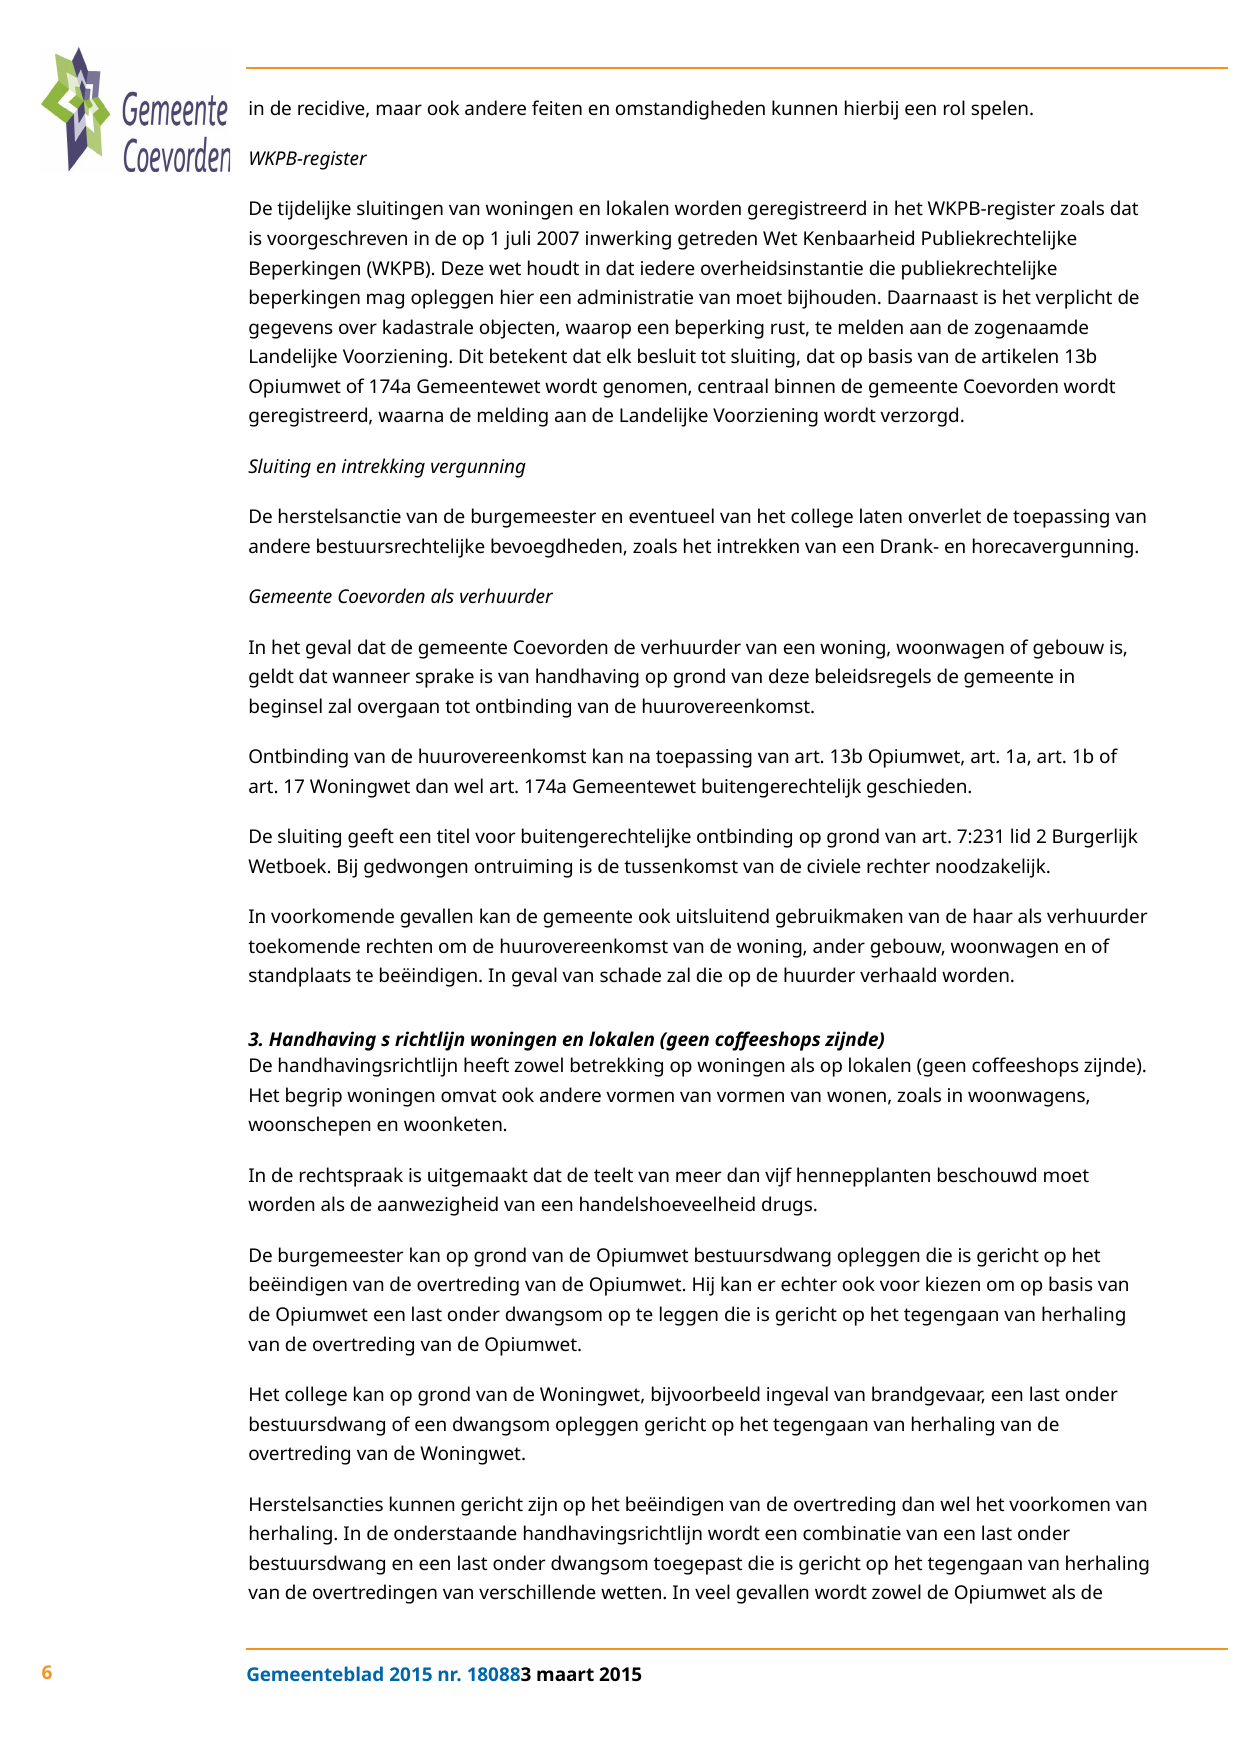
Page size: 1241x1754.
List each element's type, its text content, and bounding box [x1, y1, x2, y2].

picture [41, 47, 231, 172]
text In de rechtspraak is uitgemaakt dat de teelt van meer dan vijf hennepplanten beschouwd moet worden als de aanwezigheid van een handelshoeveelheid drugs. [248, 1162, 1152, 1217]
text 3. Handhaving s richtlijn woningen en lokalen (geen coffeeshops zijnde) [248, 1027, 1152, 1052]
text De handhavingsrichtlijn heeft zowel betrekking op woningen als op lokalen (geen coffeeshops zijnde). Het begrip woningen omvat ook andere vormen van vormen van wonen, zoals in woonwagens, woonschepen en woonketen. [248, 1052, 1152, 1137]
text Ontbinding van de huurovereenkomst kan na toepassing van art. 13b Opiumwet, art. 1a, art. 1b of art. 17 Woningwet dan wel art. 174a Gemeentewet buitengerechtelijk geschieden. [248, 743, 1152, 799]
text Het college kan op grond van de Woningwet, bijvoorbeeld ingeval van brandgevaar, een last onder bestuursdwang of een dwangsom opleggen gericht op het tegengaan van herhaling van de overtreding van de Woningwet. [248, 1381, 1152, 1466]
text De burgemeester kan op grond van de Opiumwet bestuursdwang opleggen die is gericht op het beëindigen van de overtreding van de Opiumwet. Hij kan er echter ook voor kiezen om op basis van de Opiumwet een last onder dwangsom op te leggen die is gericht op het tegengaan van herhaling van de overtreding van de Opiumwet. [248, 1242, 1152, 1356]
text In het geval dat de gemeente Coevorden de verhuurder van een woning, woonwagen of gebouw is, geldt dat wanneer sprake is van handhaving op grond van deze beleidsregels de gemeente in beginsel zal overgaan tot ontbinding van de huurovereenkomst. [248, 634, 1152, 719]
text Gemeente Coevorden als verhuurder [248, 583, 1152, 609]
text De tijdelijke sluitingen van woningen en lokalen worden geregistreerd in het WKPB-register zoals dat is voorgeschreven in de op 1 juli 2007 inwerking getreden Wet Kenbaarheid Publiekrechtelijke Beperkingen (WKPB). Deze wet houdt in dat iedere overheidsinstantie die publiekrechtelijke beperkingen mag opleggen hier een administratie van moet bijhouden. Daarnaast is het verplicht de gegevens over kadastrale objecten, waarop een beperking rust, te melden aan de zogenaamde Landelijke Voorziening. Dit betekent dat elk besluit tot sluiting, dat op basis van de artikelen 13b Opiumwet of 174a Gemeentewet wordt genomen, centraal binnen de gemeente Coevorden wordt geregistreerd, waarna de melding aan de Landelijke Voorziening wordt verzorgd. [248, 196, 1152, 428]
text WKPB-register [248, 145, 1152, 171]
text In voorkomende gevallen kan de gemeente ook uitsluitend gebruikmaken van de haar als verhuurder toekomende rechten om de huurovereenkomst van de woning, ander gebouw, woonwagen en of standplaats te beëindigen. In geval van schade zal die op de huurder verhaald worden. [248, 903, 1152, 988]
text in de recidive, maar ook andere feiten en omstandigheden kunnen hierbij een rol spelen. [248, 95, 1152, 121]
text Herstelsancties kunnen gericht zijn op het beëindigen van de overtreding dan wel het voorkomen van herhaling. In de onderstaande handhavingsrichtlijn wordt een combinatie van een last onder bestuursdwang en een last onder dwangsom toegepast die is gericht op het tegengaan van herhaling van de overtredingen van verschillende wetten. In veel gevallen wordt zowel de Opiumwet als de [248, 1491, 1152, 1605]
text Sluiting en intrekking vergunning [248, 453, 1152, 479]
text De herstelsanctie van de burgemeester en eventueel van het college laten onverlet de toepassing van andere bestuursrechtelijke bevoegdheden, zoals het intrekken van een Drank- en horecavergunning. [248, 503, 1152, 559]
text De sluiting geeft een titel voor buitengerechtelijke ontbinding op grond van art. 7:231 lid 2 Burgerlijk Wetboek. Bij gedwongen ontruiming is de tussenkomst van de civiele rechter noodzakelijk. [248, 823, 1152, 879]
